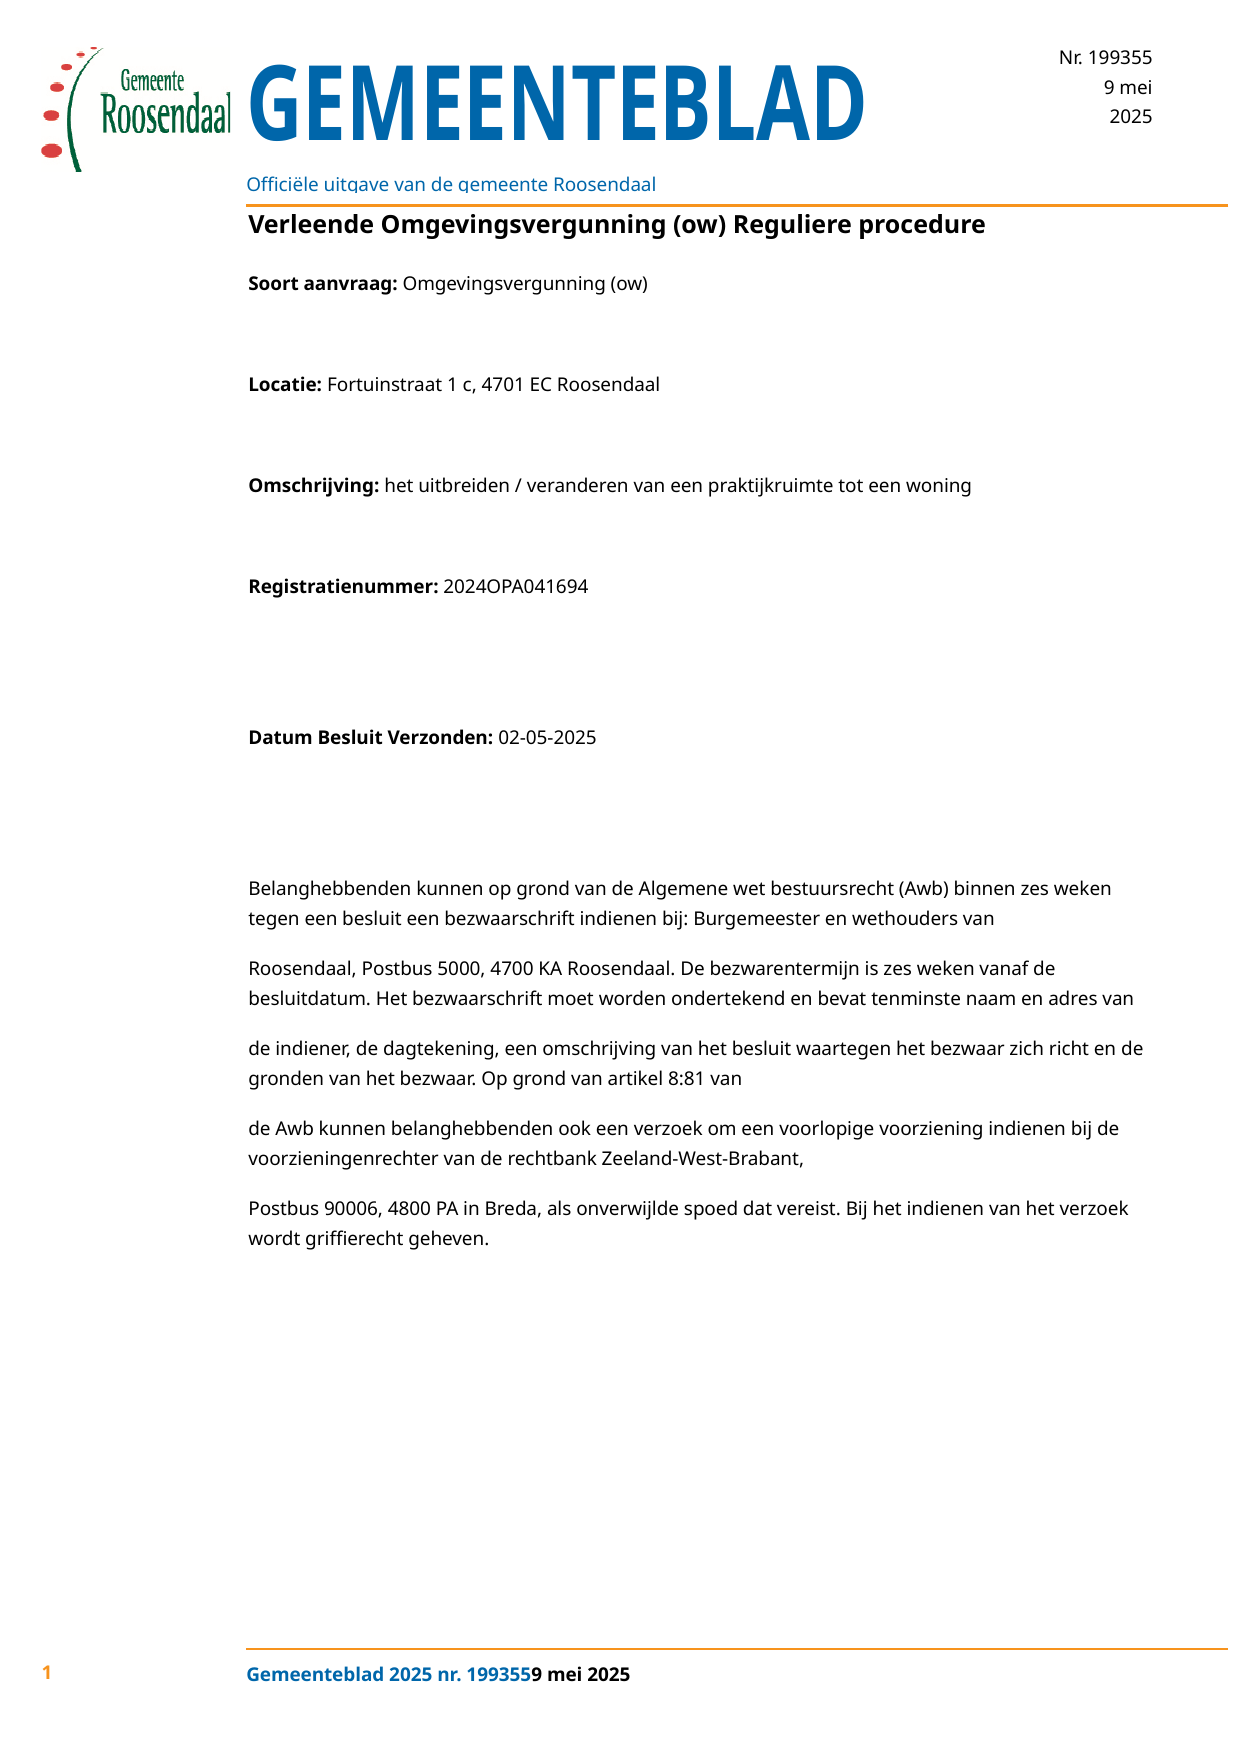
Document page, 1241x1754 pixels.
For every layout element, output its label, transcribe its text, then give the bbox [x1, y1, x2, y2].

text de indiener, de dagtekening, een omschrijving van het besluit waartegen het bezwaar zich richt en de gronden van het bezwaar. Op grond van artikel 8:81 van [248, 1035, 1152, 1091]
text Verleende Omgevingsvergunning (ow) Reguliere procedure [248, 207, 1152, 241]
picture [41, 47, 231, 172]
text Belanghebbenden kunnen op grond van de Algemene wet bestuursrecht (Awb) binnen zes weken tegen een besluit een bezwaarschrift indienen bij: Burgemeester en wethouders van [248, 875, 1152, 931]
text Postbus 90006, 4800 PA in Breda, als onverwijlde spoed dat vereist. Bij het indienen van het verzoek wordt griffierecht geheven. [248, 1195, 1152, 1251]
text Roosendaal, Postbus 5000, 4700 KA Roosendaal. De bezwarentermijn is zes weken vanaf de besluitdatum. Het bezwaarschrift moet worden ondertekend en bevat tenminste naam en adres van [248, 955, 1152, 1011]
text Registratienummer: 2024OPA041694 [248, 573, 1152, 598]
text Datum Besluit Verzonden: 02-05-2025 [248, 724, 1152, 750]
text Locatie: Fortuinstraat 1 c, 4701 EC Roosendaal [248, 371, 1152, 397]
text Soort aanvraag: Omgevingsvergunning (ow) [248, 270, 1152, 296]
text Omschrijving: het uitbreiden / veranderen van een praktijkruimte tot een woning [248, 472, 1152, 498]
text de Awb kunnen belanghebbenden ook een verzoek om een voorlopige voorziening indienen bij de voorzieningenrechter van de rechtbank Zeeland-West-Brabant, [248, 1115, 1152, 1171]
